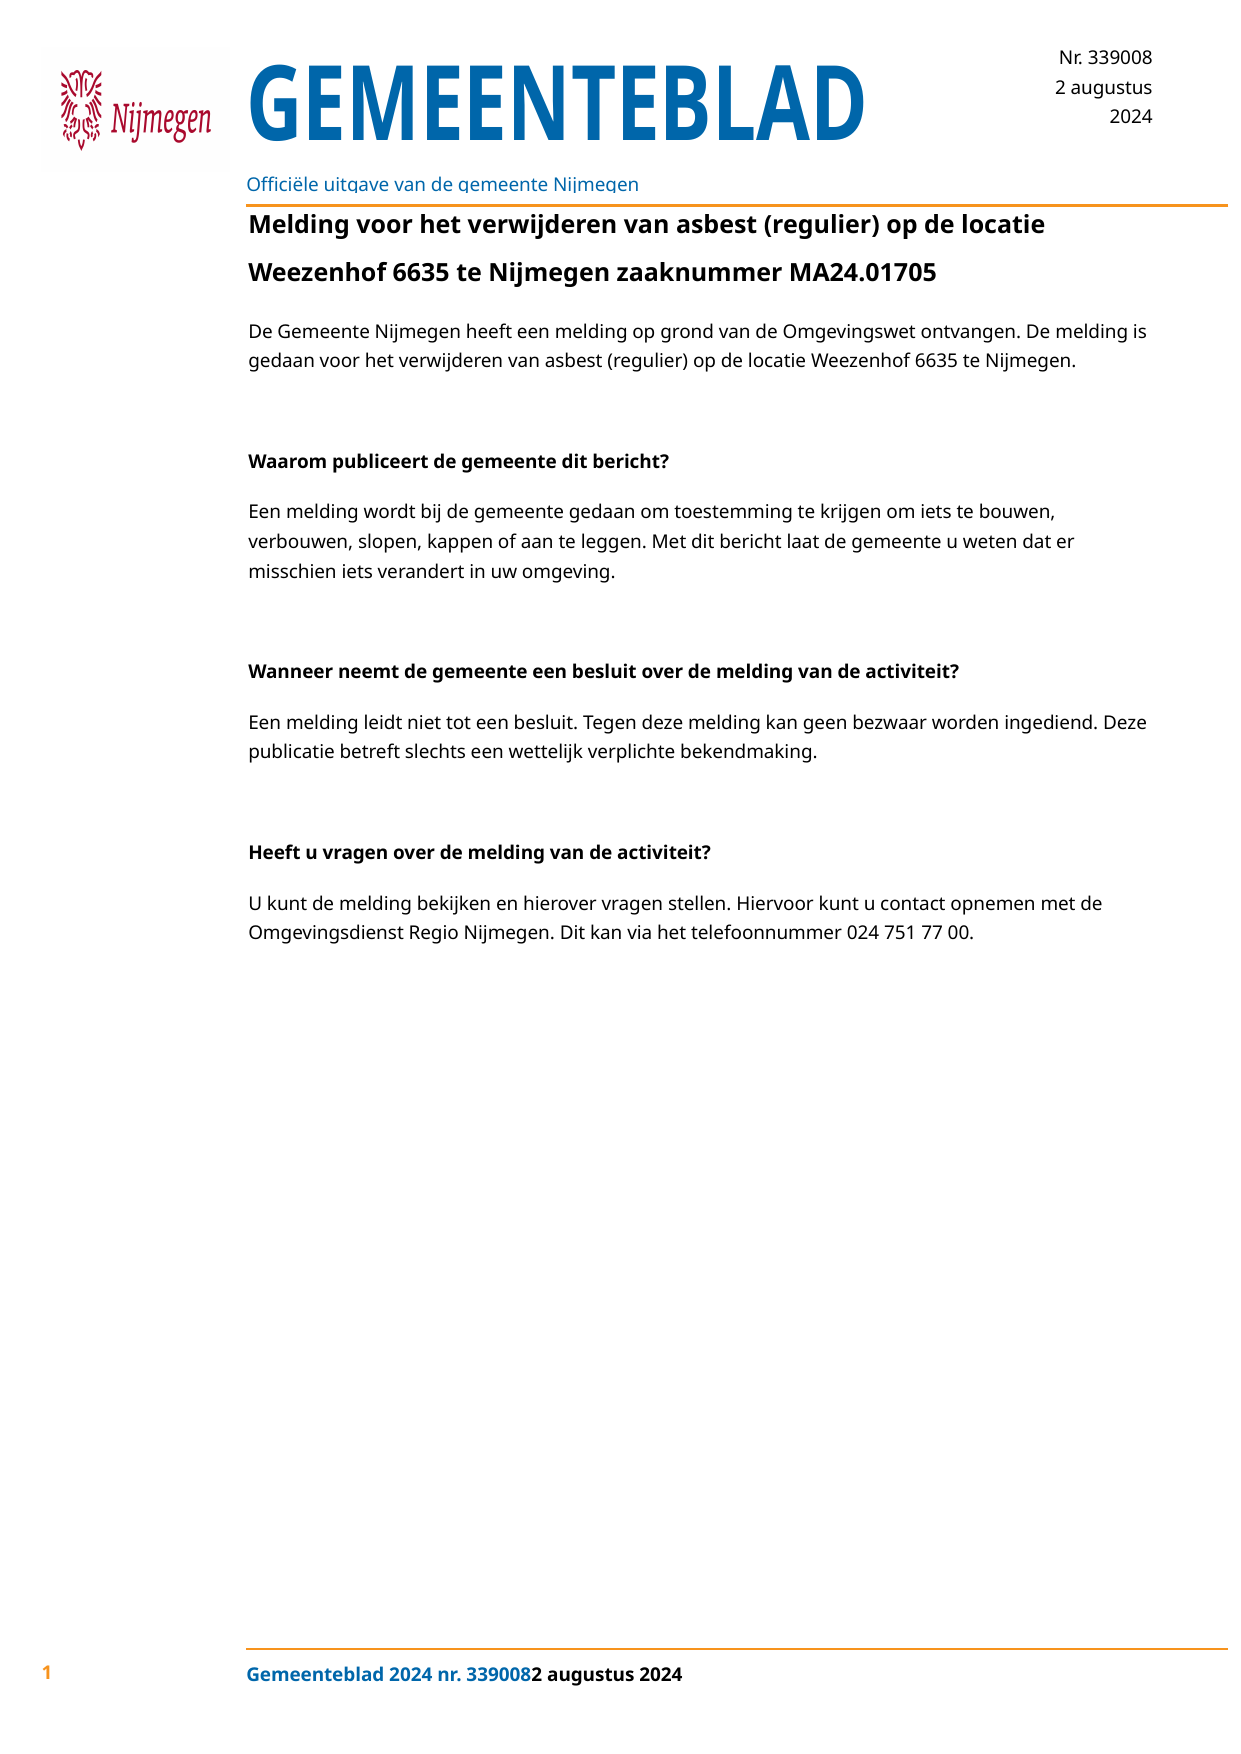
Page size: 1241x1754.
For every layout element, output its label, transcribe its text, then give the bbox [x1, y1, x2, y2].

picture [41, 47, 231, 172]
text De Gemeente Nijmegen heeft een melding op grond van de Omgevingswet ontvangen. De melding is gedaan voor het verwijderen van asbest (regulier) op de locatie Weezenhof 6635 te Nijmegen. [248, 318, 1152, 373]
text Wanneer neemt de gemeente een besluit over de melding van de activiteit? [248, 659, 1152, 684]
text Een melding wordt bij de gemeente gedaan om toestemming te krijgen om iets te bouwen, verbouwen, slopen, kappen of aan te leggen. Met dit bericht laat de gemeente u weten dat er misschien iets verandert in uw omgeving. [248, 499, 1152, 584]
text Waarom publiceert de gemeente dit bericht? [248, 448, 1152, 474]
text Heeft u vragen over de melding van de activiteit? [248, 839, 1152, 865]
text U kunt de melding bekijken en hierover vragen stellen. Hiervoor kunt u contact opnemen met de Omgevingsdienst Regio Nijmegen. Dit kan via het telefoonnummer 024 751 77 00. [248, 890, 1152, 945]
text Melding voor het verwijderen van asbest (regulier) op de locatie Weezenhof 6635 te Nijmegen zaaknummer MA24.01705 [248, 207, 1152, 288]
text Een melding leidt niet tot een besluit. Tegen deze melding kan geen bezwaar worden ingediend. Deze publicatie betreft slechts een wettelijk verplichte bekendmaking. [248, 709, 1152, 764]
